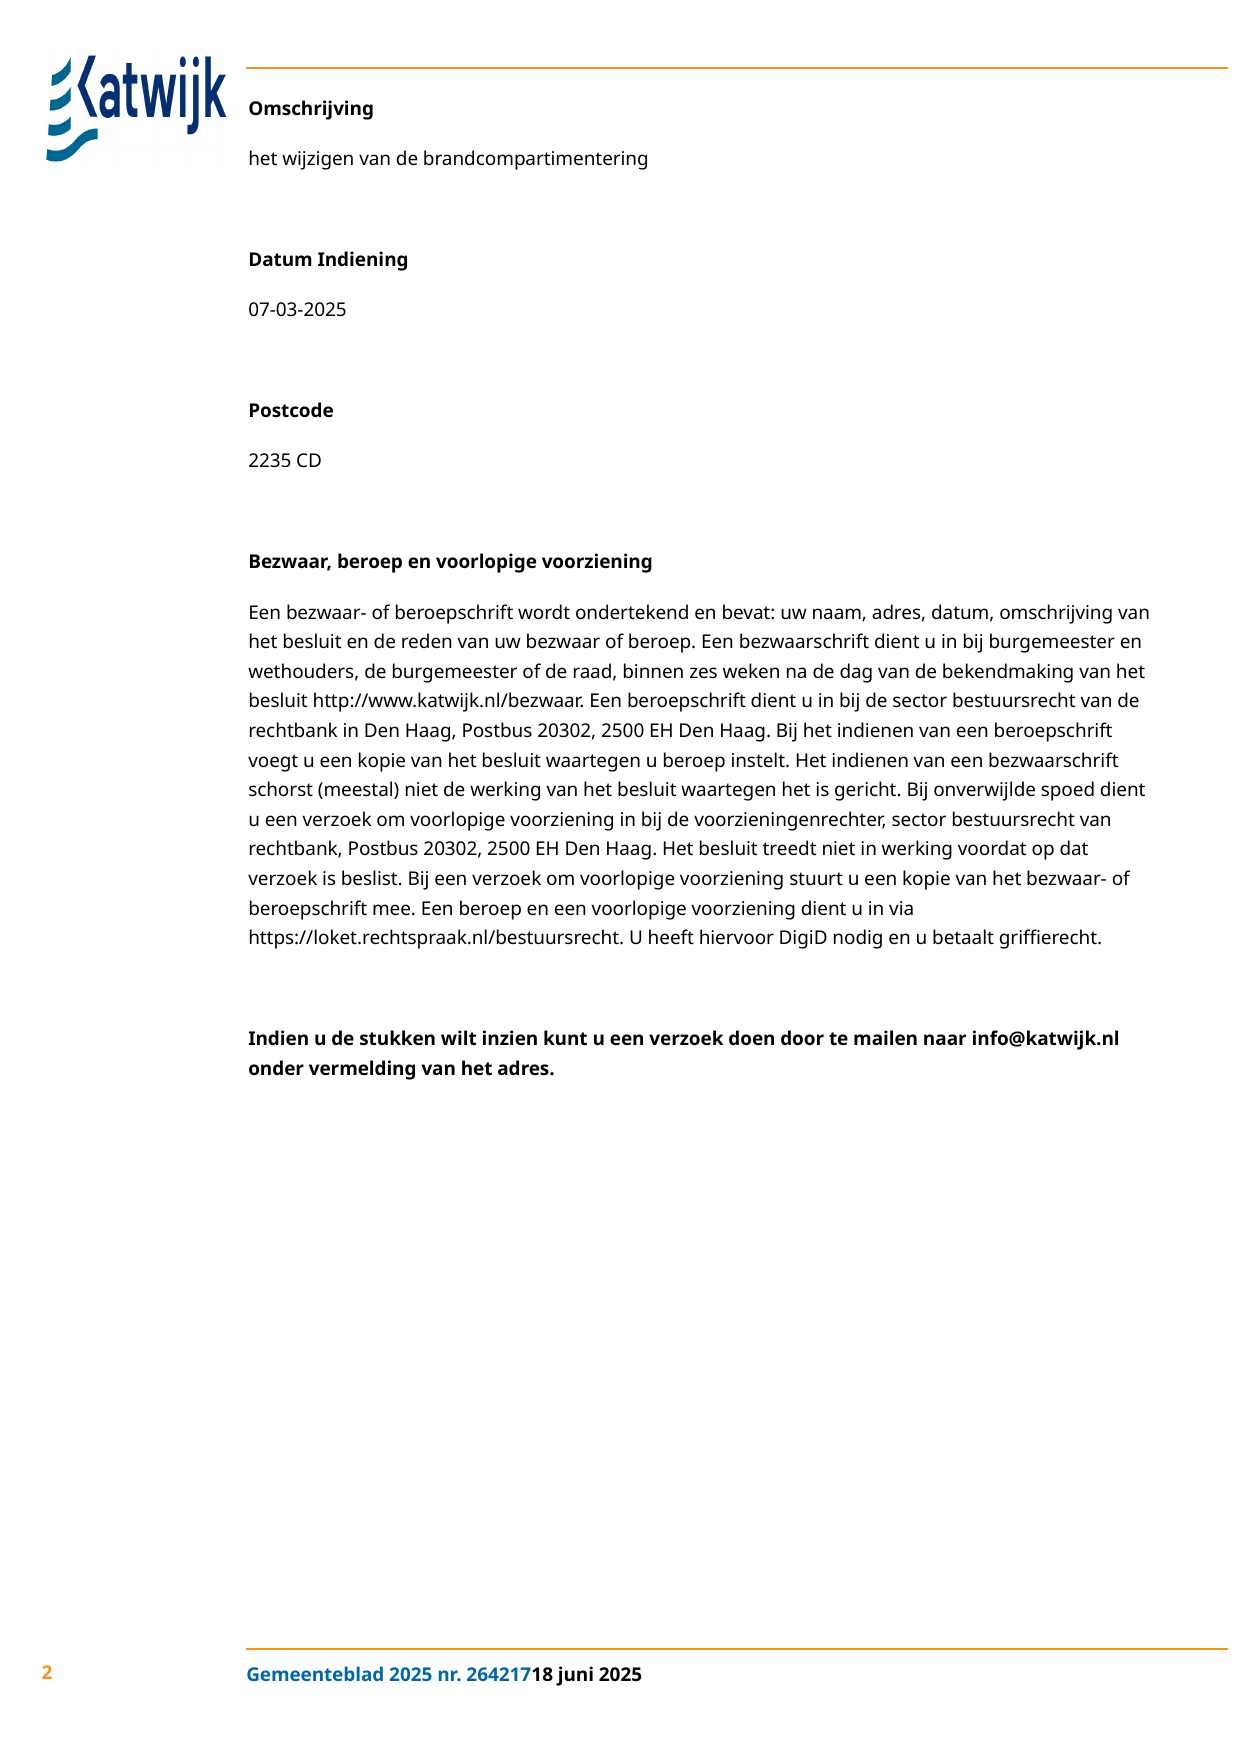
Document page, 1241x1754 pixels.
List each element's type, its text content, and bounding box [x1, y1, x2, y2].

text Bezwaar, beroep en voorlopige voorziening [248, 548, 1152, 574]
text Omschrijving [248, 95, 1152, 121]
text Postcode [248, 397, 1152, 423]
text Indien u de stukken wilt inzien kunt u een verzoek doen door te mailen naar info@katwijk.nl onder vermelding van het adres. [248, 1025, 1152, 1081]
picture [41, 47, 231, 172]
text 2235 CD [248, 448, 1152, 473]
text Datum Indiening [248, 246, 1152, 272]
text Een bezwaar- of beroepschrift wordt ondertekend en bevat: uw naam, adres, datum, omschrijving van het besluit en de reden van uw bezwaar of beroep. Een bezwaarschrift dient u in bij burgemeester en wethouders, de burgemeester of de raad, binnen zes weken na de dag van de bekendmaking van het besluit http://www.katwijk.nl/bezwaar. Een beroepschrift dient u in bij de sector bestuursrecht van de rechtbank in Den Haag, Postbus 20302, 2500 EH Den Haag. Bij het indienen van een beroepschrift voegt u een kopie van het besluit waartegen u beroep instelt. Het indienen van een bezwaarschrift schorst (meestal) niet de werking van het besluit waartegen het is gericht. Bij onverwijlde spoed dient u een verzoek om voorlopige voorziening in bij de voorzieningenrechter, sector bestuursrecht van rechtbank, Postbus 20302, 2500 EH Den Haag. Het besluit treedt niet in werking voordat op dat verzoek is beslist. Bij een verzoek om voorlopige voorziening stuurt u een kopie van het bezwaar- of beroepschrift mee. Een beroep en een voorlopige voorziening dient u in via https://loket.rechtspraak.nl/bestuursrecht. U heeft hiervoor DigiD nodig en u betaalt griffierecht. [248, 599, 1152, 950]
text het wijzigen van de brandcompartimentering [248, 145, 1152, 171]
text 07-03-2025 [248, 296, 1152, 322]
